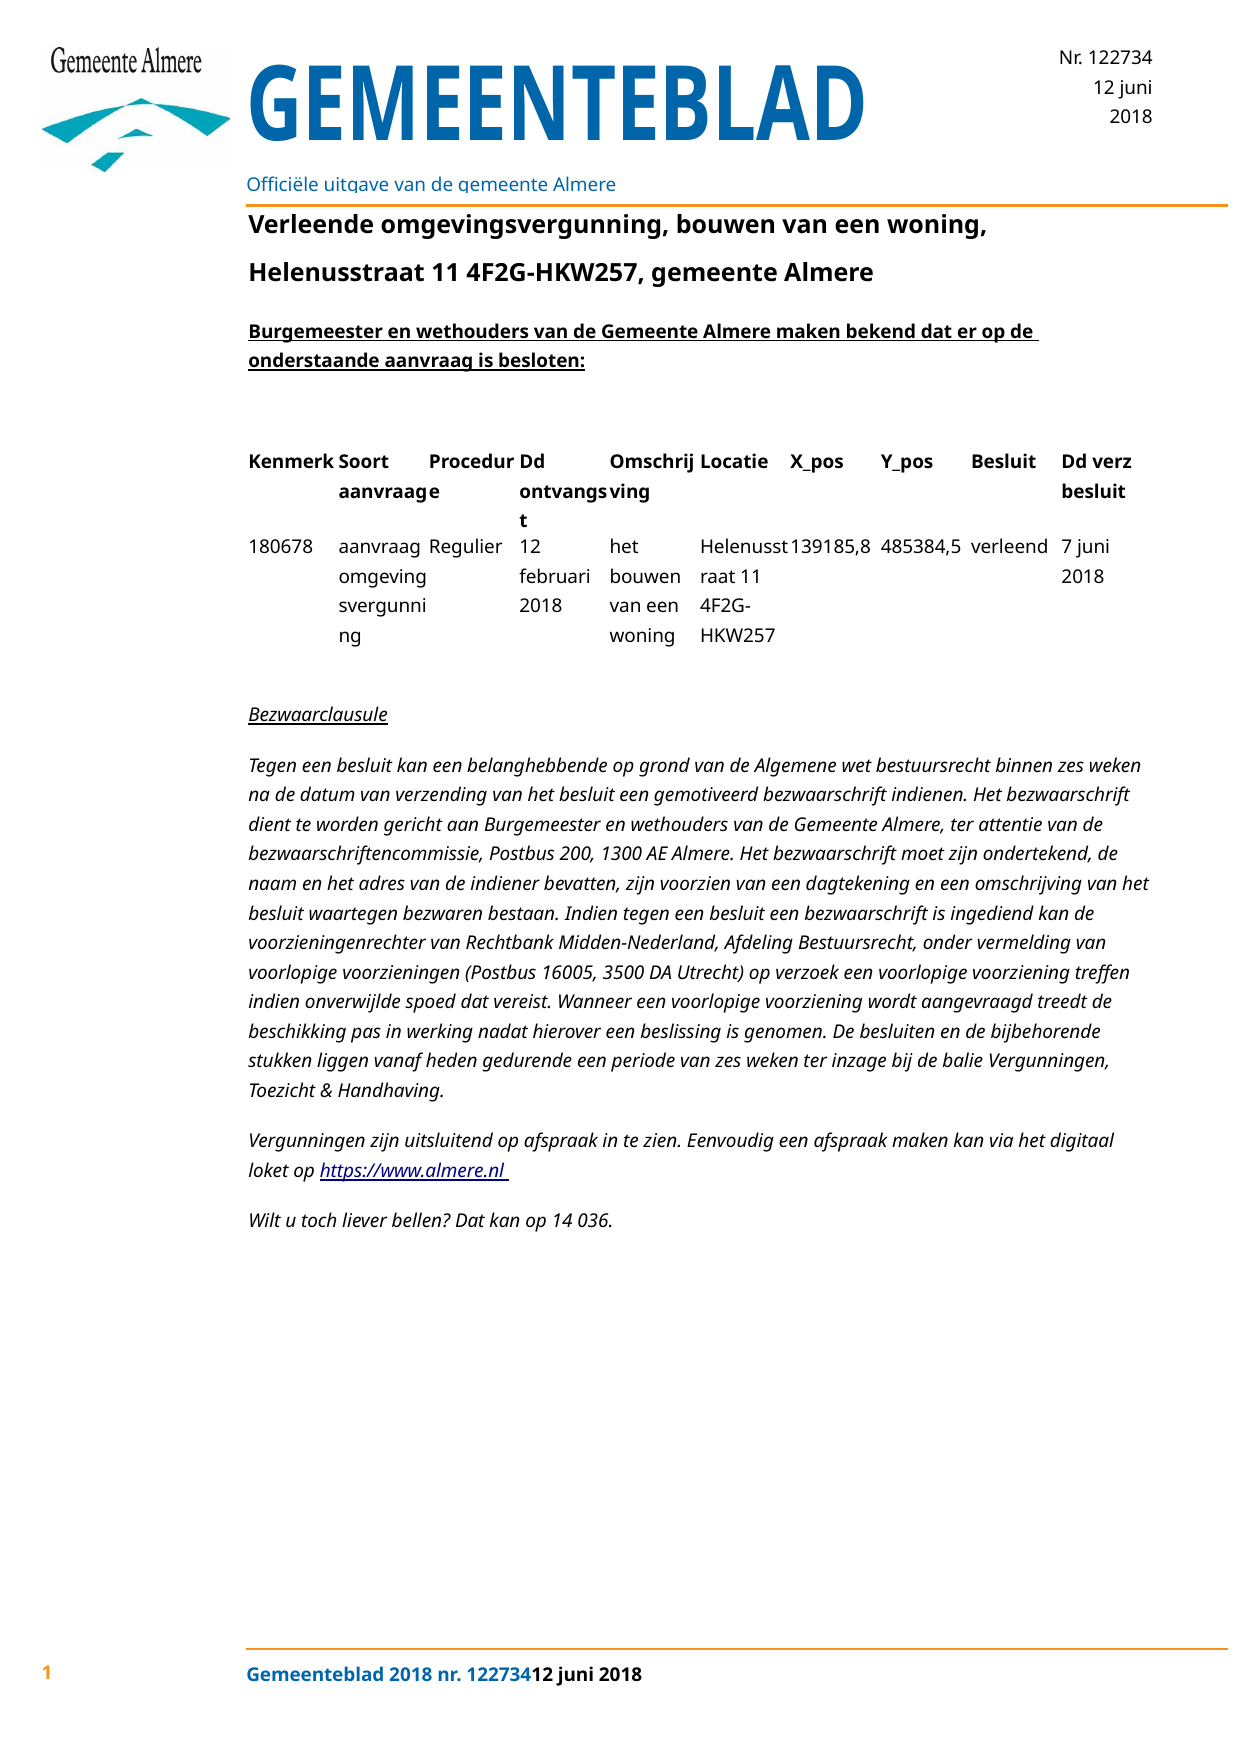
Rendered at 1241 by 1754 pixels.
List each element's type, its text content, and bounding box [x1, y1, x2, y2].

table_cell het bouwen van een woning [609, 533, 700, 648]
table_cell verleend [971, 533, 1061, 648]
text Tegen een besluit kan een belanghebbende op grond van de Algemene wet bestuursrecht binnen zes weken na de datum van verzending van het besluit een gemotiveerd bezwaarschrift indienen. Het bezwaarschrift dient te worden gericht aan Burgemeester en wethouders van de Gemeente Almere, ter attentie van de bezwaarschriftencommissie, Postbus 200, 1300 AE Almere. Het bezwaarschrift moet zijn ondertekend, de naam en het adres van de indiener bevatten, zijn voorzien van een dagtekening en een omschrijving van het besluit waartegen bezwaren bestaan. Indien tegen een besluit een bezwaarschrift is ingediend kan de voorzieningenrechter van Rechtbank Midden-Nederland, Afdeling Bestuursrecht, onder vermelding van voorlopige voorzieningen (Postbus 16005, 3500 DA Utrecht) op verzoek een voorlopige voorziening treffen indien onverwijlde spoed dat vereist. Wanneer een voorlopige voorziening wordt aangevraagd treedt de beschikking pas in werking nadat hierover een beslissing is genomen. De besluiten en de bijbehorende stukken liggen vanaf heden gedurende een periode van zes weken ter inzage bij de balie Vergunningen, Toezicht & Handhaving. [248, 752, 1152, 1103]
table_cell 139185,8 [790, 533, 881, 648]
table_cell Helenusstraat 11 4F2G-HKW257 [700, 533, 790, 648]
text Burgemeester en wethouders van de Gemeente Almere maken bekend dat er op de onderstaande aanvraag is besloten: [248, 318, 1152, 373]
table_header Locatie [700, 449, 790, 533]
table_header Y_pos [881, 449, 971, 533]
table_header Kenmerk [248, 449, 338, 533]
table_cell 12 februari 2018 [519, 533, 609, 648]
table_cell 180678 [248, 533, 338, 648]
table_header Procedure [429, 449, 519, 533]
picture [41, 47, 231, 172]
table_header Soort aanvraag [338, 449, 429, 533]
table_header Besluit [971, 449, 1061, 533]
table_cell 7 juni 2018 [1061, 533, 1152, 648]
table_cell aanvraag omgevingsvergunning [338, 533, 429, 648]
table_cell 485384,5 [881, 533, 971, 648]
table_header Dd verz besluit [1061, 449, 1152, 533]
text Verleende omgevingsvergunning, bouwen van een woning, Helenusstraat 11 4F2G-HKW257, gemeente Almere [248, 207, 1152, 288]
text Bezwaarclausule [248, 701, 1152, 727]
text Wilt u toch liever bellen? Dat kan op 14 036. [248, 1208, 1152, 1233]
table_header Omschrijving [609, 449, 700, 533]
table_header Dd ontvangst [519, 449, 609, 533]
table_cell Regulier [429, 533, 519, 648]
table_header X_pos [790, 449, 881, 533]
text Vergunningen zijn uitsluitend op afspraak in te zien. Eenvoudig een afspraak maken kan via het digitaal loket op https://www.almere.nl [248, 1128, 1152, 1183]
